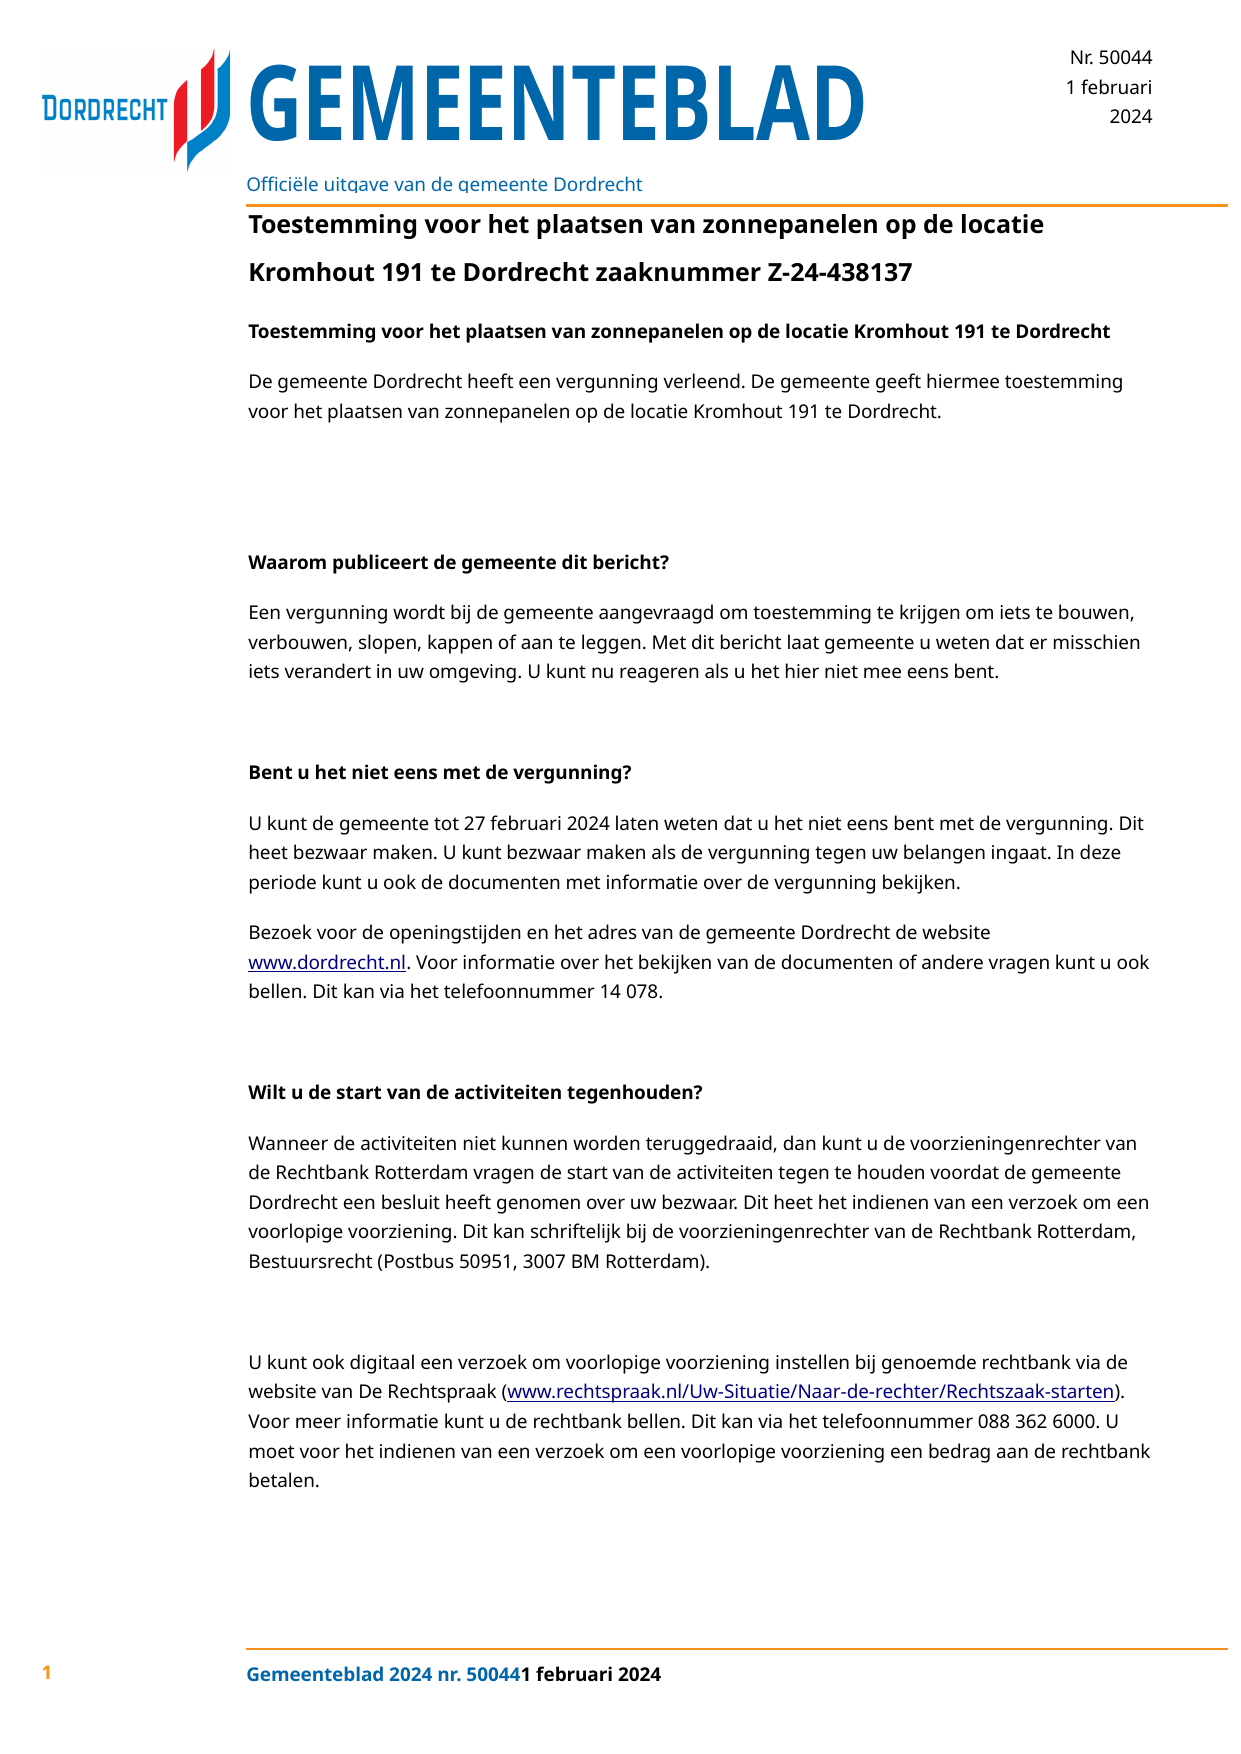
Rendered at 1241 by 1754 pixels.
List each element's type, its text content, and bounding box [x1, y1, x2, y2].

text Bent u het niet eens met de vergunning? [248, 759, 1152, 785]
text De gemeente Dordrecht heeft een vergunning verleend. De gemeente geeft hiermee toestemming voor het plaatsen van zonnepanelen op de locatie Kromhout 191 te Dordrecht. [248, 368, 1152, 424]
text Waarom publiceert de gemeente dit bericht? [248, 549, 1152, 575]
picture [41, 47, 231, 172]
text Wanneer de activiteiten niet kunnen worden teruggedraaid, dan kunt u de voorzieningenrechter van de Rechtbank Rotterdam vragen de start van de activiteiten tegen te houden voordat de gemeente Dordrecht een besluit heeft genomen over uw bezwaar. Dit heet het indienen van een verzoek om een voorlopige voorziening. Dit kan schriftelijk bij de voorzieningenrechter van de Rechtbank Rotterdam, Bestuursrecht (Postbus 50951, 3007 BM Rotterdam). [248, 1130, 1152, 1274]
text Wilt u de start van de activiteiten tegenhouden? [248, 1079, 1152, 1105]
text Toestemming voor het plaatsen van zonnepanelen op de locatie Kromhout 191 te Dordrecht zaaknummer Z-24-438137 [248, 207, 1152, 288]
text U kunt de gemeente tot 27 februari 2024 laten weten dat u het niet eens bent met de vergunning. Dit heet bezwaar maken. U kunt bezwaar maken als de vergunning tegen uw belangen ingaat. In deze periode kunt u ook de documenten met informatie over de vergunning bekijken. [248, 810, 1152, 895]
text Toestemming voor het plaatsen van zonnepanelen op de locatie Kromhout 191 te Dordrecht [248, 318, 1152, 344]
text Een vergunning wordt bij de gemeente aangevraagd om toestemming te krijgen om iets te bouwen, verbouwen, slopen, kappen of aan te leggen. Met dit bericht laat gemeente u weten dat er misschien iets verandert in uw omgeving. U kunt nu reageren als u het hier niet mee eens bent. [248, 599, 1152, 684]
text Bezoek voor de openingstijden en het adres van de gemeente Dordrecht de website www.dordrecht.nl. Voor informatie over het bekijken van de documenten of andere vragen kunt u ook bellen. Dit kan via het telefoonnummer 14 078. [248, 919, 1152, 1004]
text U kunt ook digitaal een verzoek om voorlopige voorziening instellen bij genoemde rechtbank via de website van De Rechtspraak (www.rechtspraak.nl/Uw-Situatie/Naar-de-rechter/Rechtszaak-starten). Voor meer informatie kunt u de rechtbank bellen. Dit kan via het telefoonnummer 088 362 6000. U moet voor het indienen van een verzoek om een voorlopige voorziening een bedrag aan de rechtbank betalen. [248, 1349, 1152, 1493]
